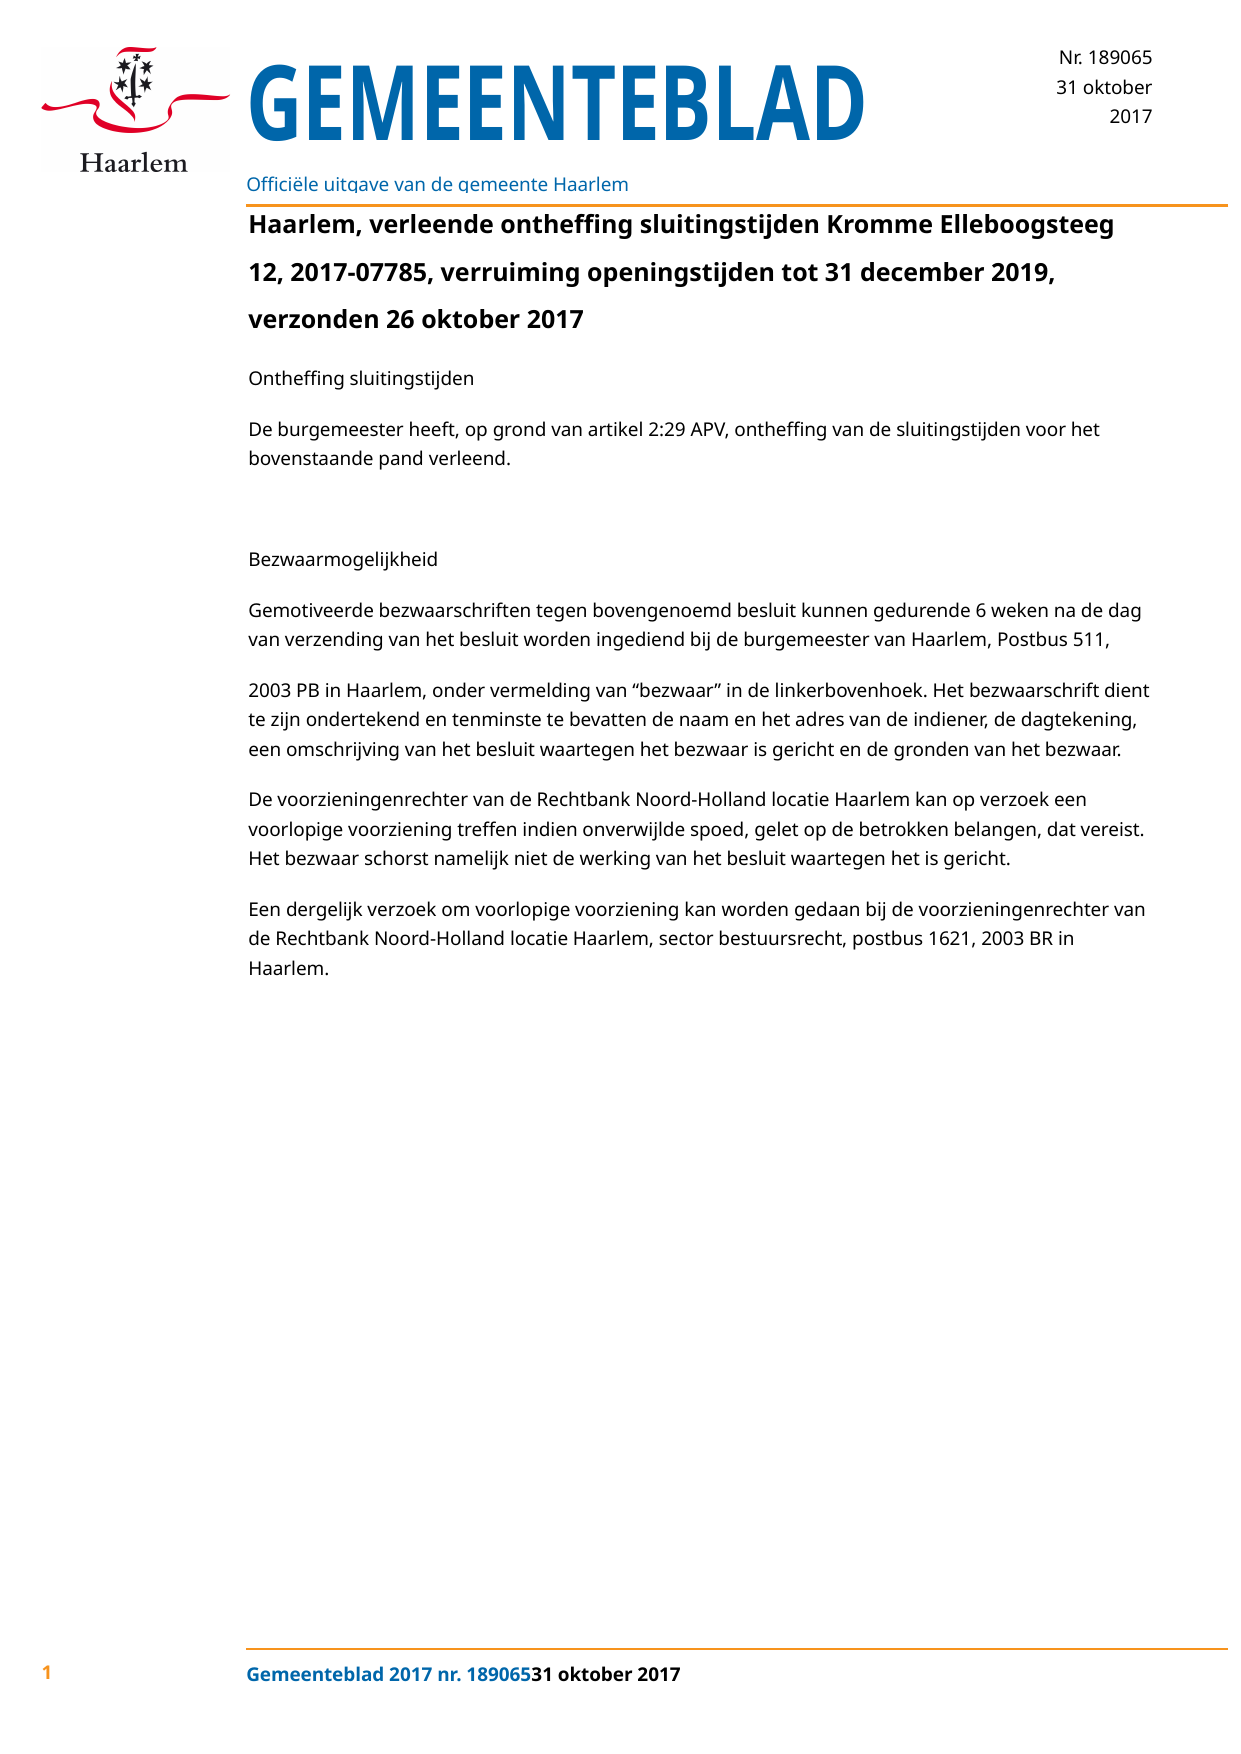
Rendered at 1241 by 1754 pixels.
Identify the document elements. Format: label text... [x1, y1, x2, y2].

text De voorzieningenrechter van de Rechtbank Noord-Holland locatie Haarlem kan op verzoek een voorlopige voorziening treffen indien onverwijlde spoed, gelet op de betrokken belangen, dat vereist. Het bezwaar schorst namelijk niet de werking van het besluit waartegen het is gericht. [248, 786, 1152, 871]
text 2003 PB in Haarlem, onder vermelding van “bezwaar” in de linkerbovenhoek. Het bezwaarschrift dient te zijn ondertekend en tenminste te bevatten de naam en het adres van de indiener, de dagtekening, een omschrijving van het besluit waartegen het bezwaar is gericht en de gronden van het bezwaar. [248, 677, 1152, 762]
text De burgemeester heeft, op grond van artikel 2:29 APV, ontheffing van de sluitingstijden voor het bovenstaande pand verleend. [248, 416, 1152, 471]
text Gemotiveerde bezwaarschriften tegen bovengenoemd besluit kunnen gedurende 6 weken na de dag van verzending van het besluit worden ingediend bij de burgemeester van Haarlem, Postbus 511, [248, 597, 1152, 652]
picture [41, 47, 231, 172]
text Bezwaarmogelijkheid [248, 546, 1152, 572]
text Een dergelijk verzoek om voorlopige voorziening kan worden gedaan bij de voorzieningenrechter van de Rechtbank Noord-Holland locatie Haarlem, sector bestuursrecht, postbus 1621, 2003 BR in Haarlem. [248, 896, 1152, 981]
text Haarlem, verleende ontheffing sluitingstijden Kromme Elleboogsteeg 12, 2017-07785, verruiming openingstijden tot 31 december 2019, verzonden 26 oktober 2017 [248, 207, 1152, 336]
text Ontheffing sluitingstijden [248, 366, 1152, 391]
